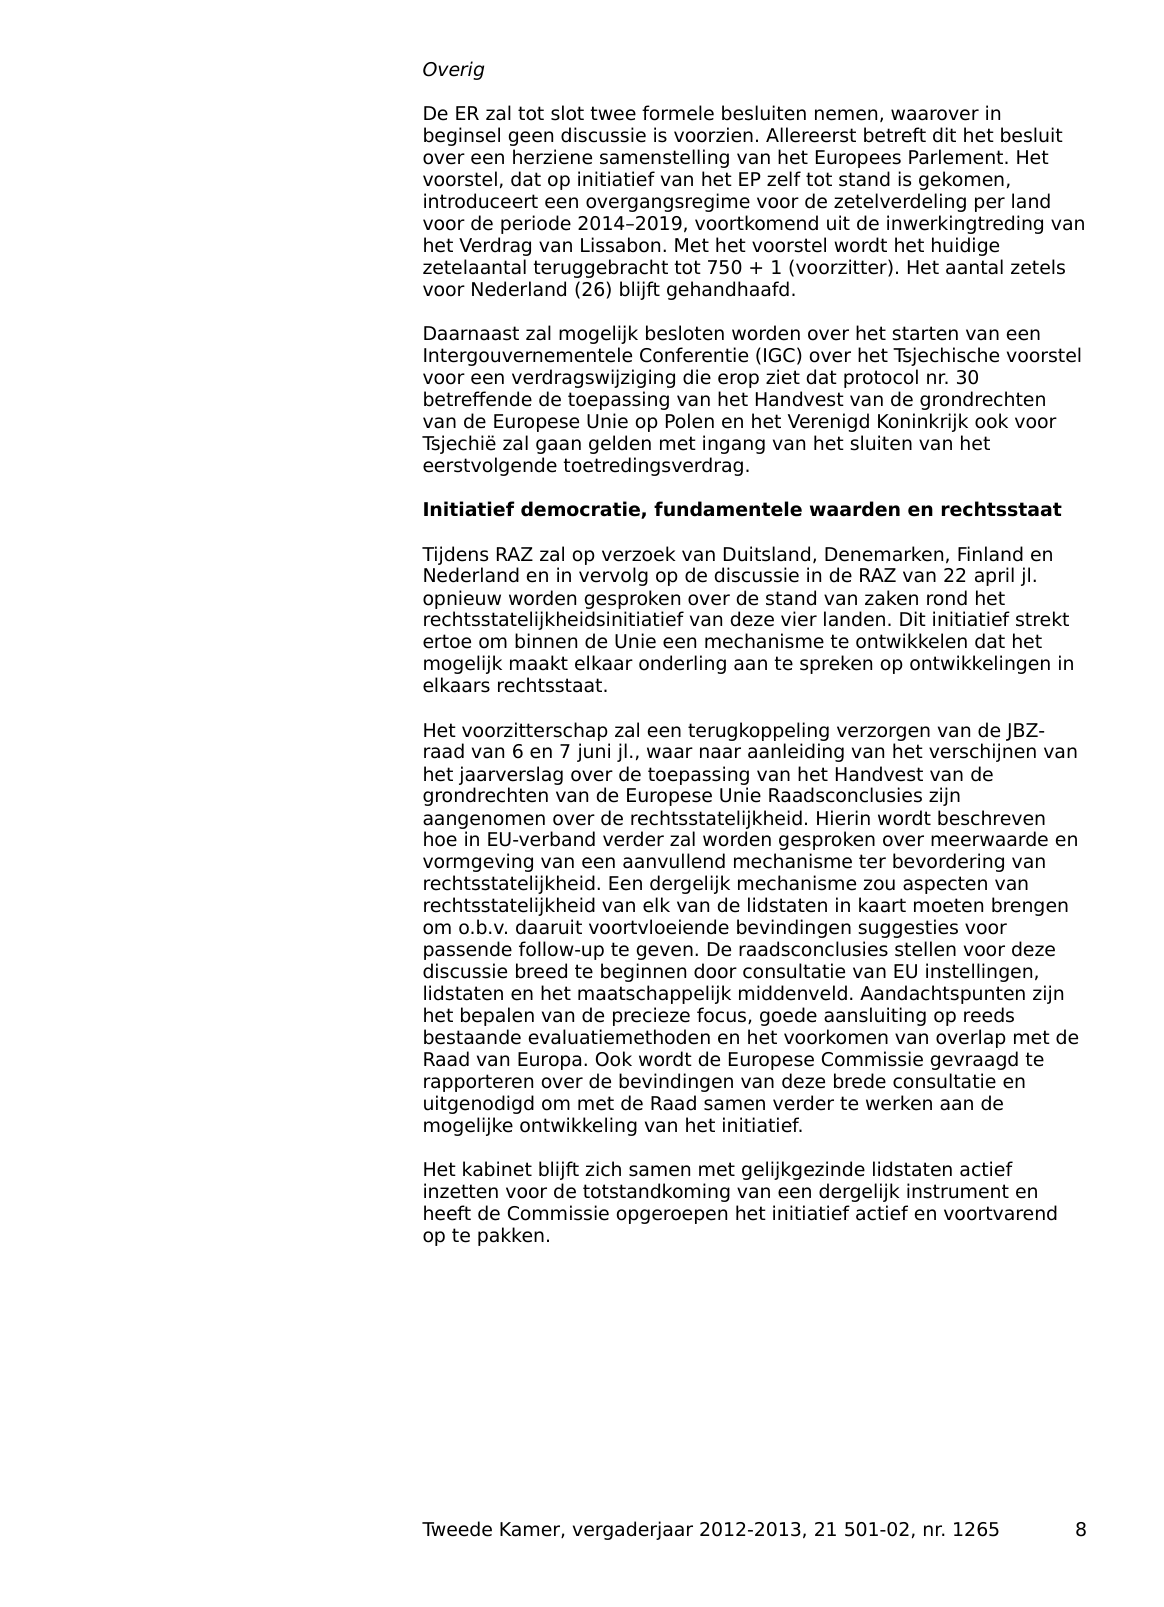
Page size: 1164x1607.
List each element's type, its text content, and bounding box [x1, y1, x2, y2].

text De ER zal tot slot twee formele besluiten nemen, waarover in beginsel geen discussie is voorzien. Allereerst betreft dit het besluit over een herziene samenstelling van het Europees Parlement. Het voorstel, dat op initiatief van het EP zelf tot stand is gekomen, introduceert een overgangsregime voor de zetelverdeling per land voor de periode 2014–2019, voortkomend uit de inwerkingtreding van het Verdrag van Lissabon. Met het voorstel wordt het huidige zetelaantal teruggebracht tot 750 + 1 (voorzitter). Het aantal zetels voor Nederland (26) blijft gehandhaafd. [422, 103, 1087, 301]
subtitle Overig [422, 59, 1087, 81]
text Het kabinet blijft zich samen met gelijkgezinde lidstaten actief inzetten voor de totstandkoming van een dergelijk instrument en heeft de Commissie opgeroepen het initiatief actief en voortvarend op te pakken. [422, 1159, 1087, 1247]
text Daarnaast zal mogelijk besloten worden over het starten van een Intergouvernementele Conferentie (IGC) over het Tsjechische voorstel voor een verdragswijziging die erop ziet dat protocol nr. 30 betreffende de toepassing van het Handvest van de grondrechten van de Europese Unie op Polen en het Verenigd Koninkrijk ook voor Tsjechië zal gaan gelden met ingang van het sluiten van het eerstvolgende toetredingsverdrag. [422, 323, 1087, 477]
text Het voorzitterschap zal een terugkoppeling verzorgen van de JBZ-raad van 6 en 7 juni jl., waar naar aanleiding van het verschijnen van het jaarverslag over de toepassing van het Handvest van de grondrechten van de Europese Unie Raadsconclusies zijn aangenomen over de rechtsstatelijkheid. Hierin wordt beschreven hoe in EU-verband verder zal worden gesproken over meerwaarde en vormgeving van een aanvullend mechanisme ter bevordering van rechtsstatelijkheid. Een dergelijk mechanisme zou aspecten van rechtsstatelijkheid van elk van de lidstaten in kaart moeten brengen om o.b.v. daaruit voortvloeiende bevindingen suggesties voor passende follow-up te geven. De raadsconclusies stellen voor deze discussie breed te beginnen door consultatie van EU instellingen, lidstaten en het maatschappelijk middenveld. Aandachtspunten zijn het bepalen van de precieze focus, goede aansluiting op reeds bestaande evaluatiemethoden en het voorkomen van overlap met de Raad van Europa. Ook wordt de Europese Commissie gevraagd te rapporteren over de bevindingen van deze brede consultatie en uitgenodigd om met de Raad samen verder te werken aan de mogelijke ontwikkeling van het initiatief. [422, 719, 1087, 1137]
subtitle Initiatief democratie, fundamentele waarden en rechtsstaat [422, 499, 1087, 521]
text Tijdens RAZ zal op verzoek van Duitsland, Denemarken, Finland en Nederland en in vervolg op de discussie in de RAZ van 22 april jl. opnieuw worden gesproken over de stand van zaken rond het rechtsstatelijkheidsinitiatief van deze vier landen. Dit initiatief strekt ertoe om binnen de Unie een mechanisme te ontwikkelen dat het mogelijk maakt elkaar onderling aan te spreken op ontwikkelingen in elkaars rechtsstaat. [422, 543, 1087, 697]
